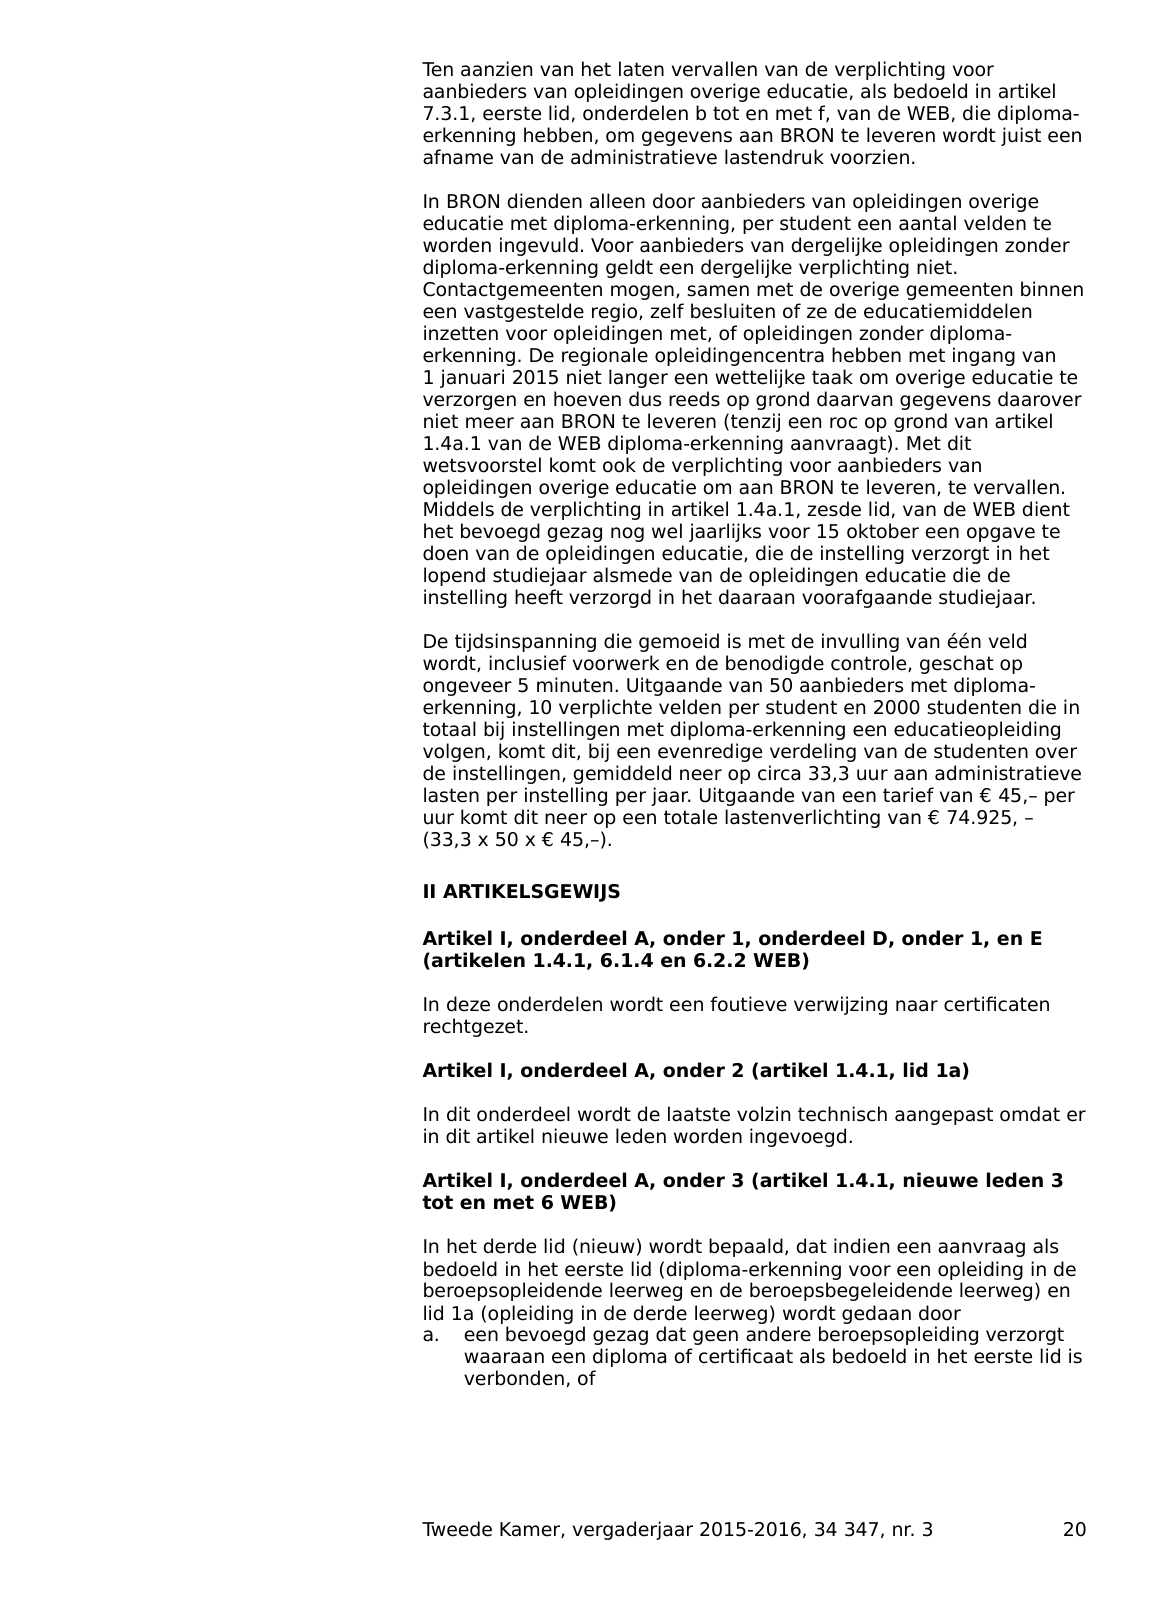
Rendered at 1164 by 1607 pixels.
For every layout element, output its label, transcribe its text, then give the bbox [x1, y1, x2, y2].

text a. een bevoegd gezag dat geen andere beroepsopleiding verzorgt waaraan een diploma of certificaat als bedoeld in het eerste lid is verbonden, of [422, 1324, 1087, 1390]
text In BRON dienden alleen door aanbieders van opleidingen overige educatie met diploma-erkenning, per student een aantal velden te worden ingevuld. Voor aanbieders van dergelijke opleidingen zonder diploma-erkenning geldt een dergelijke verplichting niet. Contactgemeenten mogen, samen met de overige gemeenten binnen een vastgestelde regio, zelf besluiten of ze de educatiemiddelen inzetten voor opleidingen met, of opleidingen zonder diploma-erkenning. De regionale opleidingencentra hebben met ingang van 1 januari 2015 niet langer een wettelijke taak om overige educatie te verzorgen en hoeven dus reeds op grond daarvan gegevens daarover niet meer aan BRON te leveren (tenzij een roc op grond van artikel 1.4a.1 van de WEB diploma-erkenning aanvraagt). Met dit wetsvoorstel komt ook de verplichting voor aanbieders van opleidingen overige educatie om aan BRON te leveren, te vervallen. Middels de verplichting in artikel 1.4a.1, zesde lid, van de WEB dient het bevoegd gezag nog wel jaarlijks voor 15 oktober een opgave te doen van de opleidingen educatie, die de instelling verzorgt in het lopend studiejaar alsmede van de opleidingen educatie die de instelling heeft verzorgd in het daaraan voorafgaande studiejaar. [422, 191, 1087, 609]
text In dit onderdeel wordt de laatste volzin technisch aangepast omdat er in dit artikel nieuwe leden worden ingevoegd. [422, 1104, 1087, 1148]
subtitle Artikel I, onderdeel A, onder 2 (artikel 1.4.1, lid 1a) [422, 1060, 1087, 1082]
text Ten aanzien van het laten vervallen van de verplichting voor aanbieders van opleidingen overige educatie, als bedoeld in artikel 7.3.1, eerste lid, onderdelen b tot en met f, van de WEB, die diploma-erkenning hebben, om gegevens aan BRON te leveren wordt juist een afname van de administratieve lastendruk voorzien. [422, 59, 1087, 169]
text In het derde lid (nieuw) wordt bepaald, dat indien een aanvraag als bedoeld in het eerste lid (diploma-erkenning voor een opleiding in de beroepsopleidende leerweg en de beroepsbegeleidende leerweg) en lid 1a (opleiding in de derde leerweg) wordt gedaan door [422, 1236, 1087, 1324]
text In deze onderdelen wordt een foutieve verwijzing naar certificaten rechtgezet. [422, 994, 1087, 1038]
subtitle II ARTIKELSGEWIJS [422, 881, 1087, 903]
subtitle Artikel I, onderdeel A, onder 1, onderdeel D, onder 1, en E (artikelen 1.4.1, 6.1.4 en 6.2.2 WEB) [422, 928, 1087, 972]
text De tijdsinspanning die gemoeid is met de invulling van één veld wordt, inclusief voorwerk en de benodigde controle, geschat op ongeveer 5 minuten. Uitgaande van 50 aanbieders met diploma-erkenning, 10 verplichte velden per student en 2000 studenten die in totaal bij instellingen met diploma-erkenning een educatieopleiding volgen, komt dit, bij een evenredige verdeling van de studenten over de instellingen, gemiddeld neer op circa 33,3 uur aan administratieve lasten per instelling per jaar. Uitgaande van een tarief van € 45,– per uur komt dit neer op een totale lastenverlichting van € 74.925, – (33,3 x 50 x € 45,–). [422, 631, 1087, 851]
subtitle Artikel I, onderdeel A, onder 3 (artikel 1.4.1, nieuwe leden 3 tot en met 6 WEB) [422, 1170, 1087, 1214]
